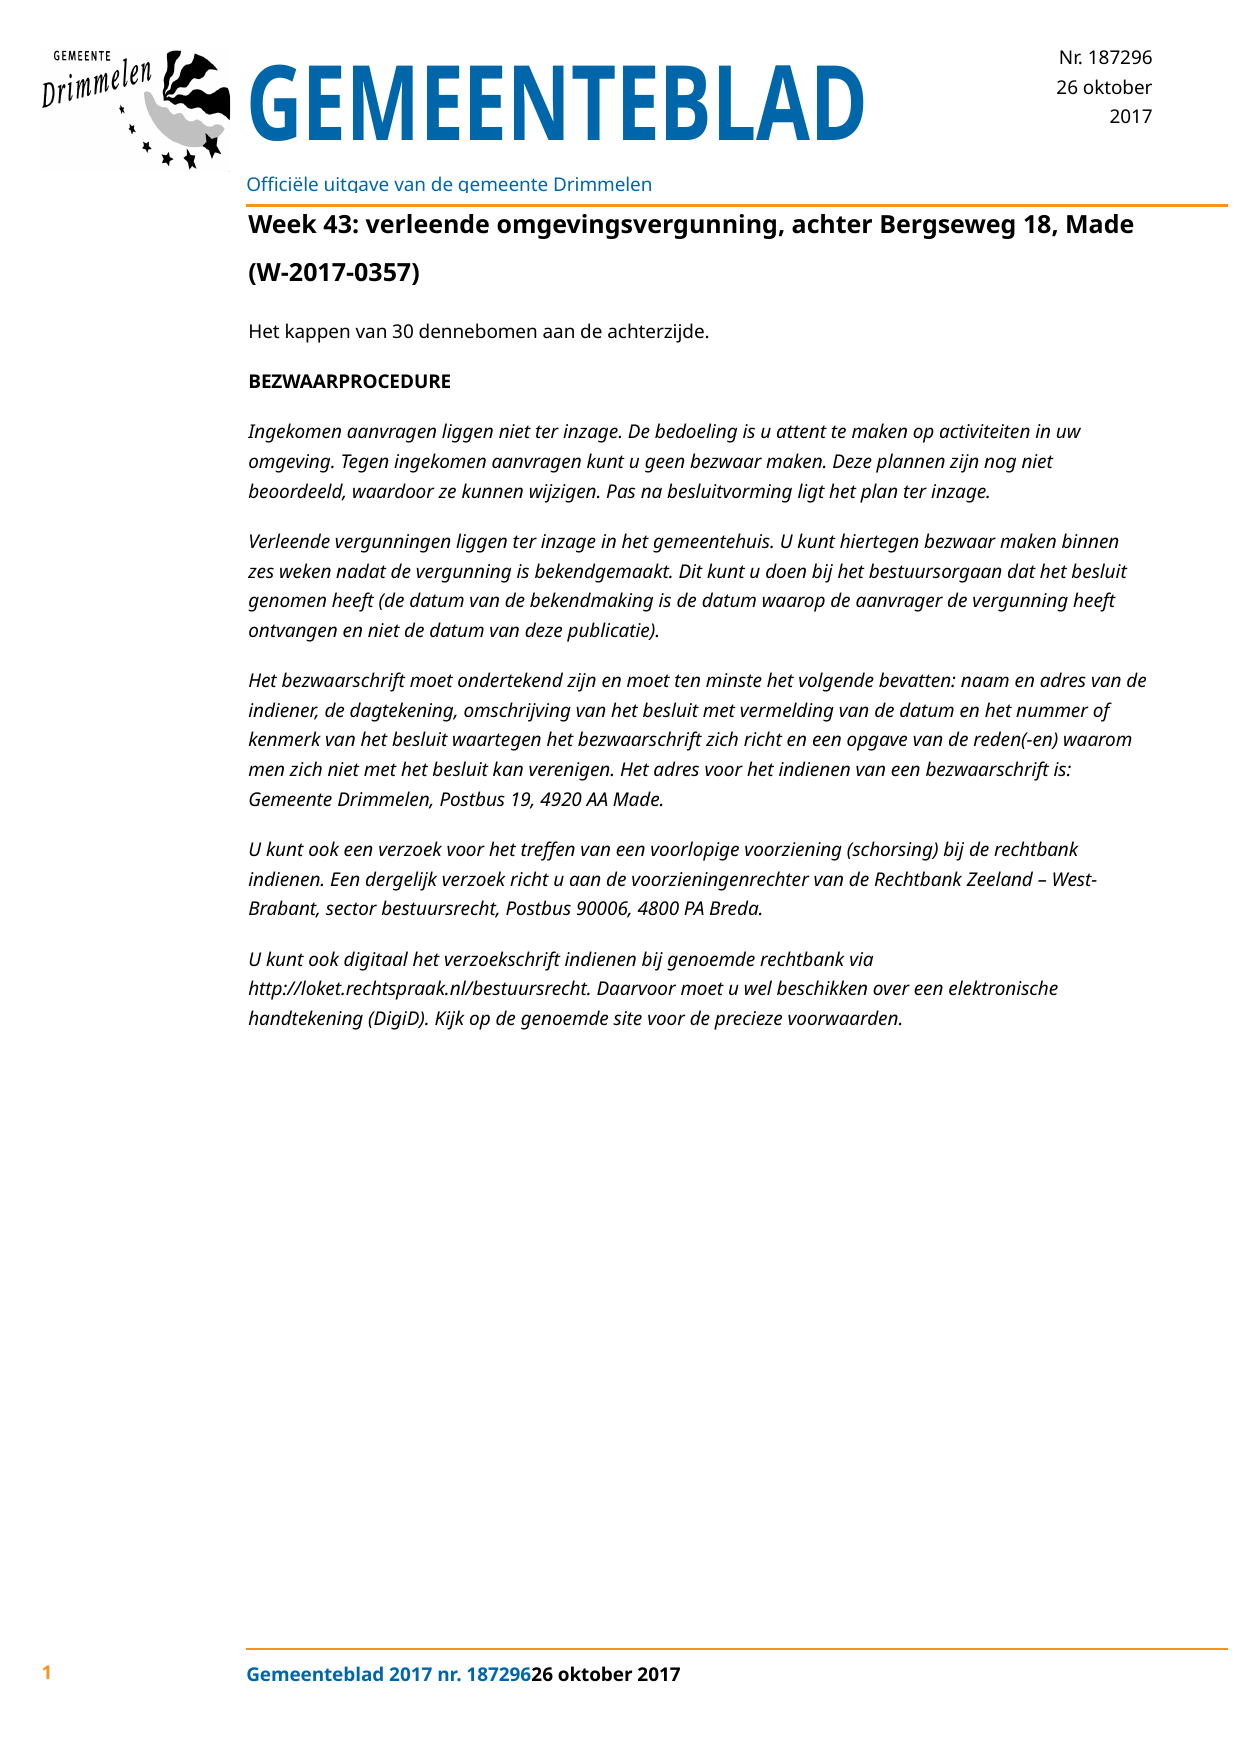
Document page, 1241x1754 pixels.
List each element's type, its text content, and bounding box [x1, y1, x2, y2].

text U kunt ook een verzoek voor het treffen van een voorlopige voorziening (schorsing) bij de rechtbank indienen. Een dergelijk verzoek richt u aan de voorzieningenrechter van de Rechtbank Zeeland – West-Brabant, sector bestuursrecht, Postbus 90006, 4800 PA Breda. [248, 836, 1152, 921]
text Verleende vergunningen liggen ter inzage in het gemeentehuis. U kunt hiertegen bezwaar maken binnen zes weken nadat de vergunning is bekendgemaakt. Dit kunt u doen bij het bestuursorgaan dat het besluit genomen heeft (de datum van de bekendmaking is de datum waarop de aanvrager de vergunning heeft ontvangen en niet de datum van deze publicatie). [248, 528, 1152, 643]
text Het bezwaarschrift moet ondertekend zijn en moet ten minste het volgende bevatten: naam en adres van de indiener, de dagtekening, omschrijving van het besluit met vermelding van de datum en het nummer of kenmerk van het besluit waartegen het bezwaarschrift zich richt en een opgave van de reden(-en) waarom men zich niet met het besluit kan verenigen. Het adres voor het indienen van een bezwaarschrift is: Gemeente Drimmelen, Postbus 19, 4920 AA Made. [248, 667, 1152, 812]
picture [41, 47, 231, 172]
text BEZWAARPROCEDURE [248, 368, 1152, 394]
text Week 43: verleende omgevingsvergunning, achter Bergseweg 18, Made (W-2017-0357) [248, 207, 1152, 288]
text U kunt ook digitaal het verzoekschrift indienen bij genoemde rechtbank via http://loket.rechtspraak.nl/bestuursrecht. Daarvoor moet u wel beschikken over een elektronische handtekening (DigiD). Kijk op de genoemde site voor de precieze voorwaarden. [248, 946, 1152, 1031]
text Ingekomen aanvragen liggen niet ter inzage. De bedoeling is u attent te maken op activiteiten in uw omgeving. Tegen ingekomen aanvragen kunt u geen bezwaar maken. Deze plannen zijn nog niet beoordeeld, waardoor ze kunnen wijzigen. Pas na besluitvorming ligt het plan ter inzage. [248, 419, 1152, 504]
text Het kappen van 30 dennebomen aan de achterzijde. [248, 318, 1152, 344]
